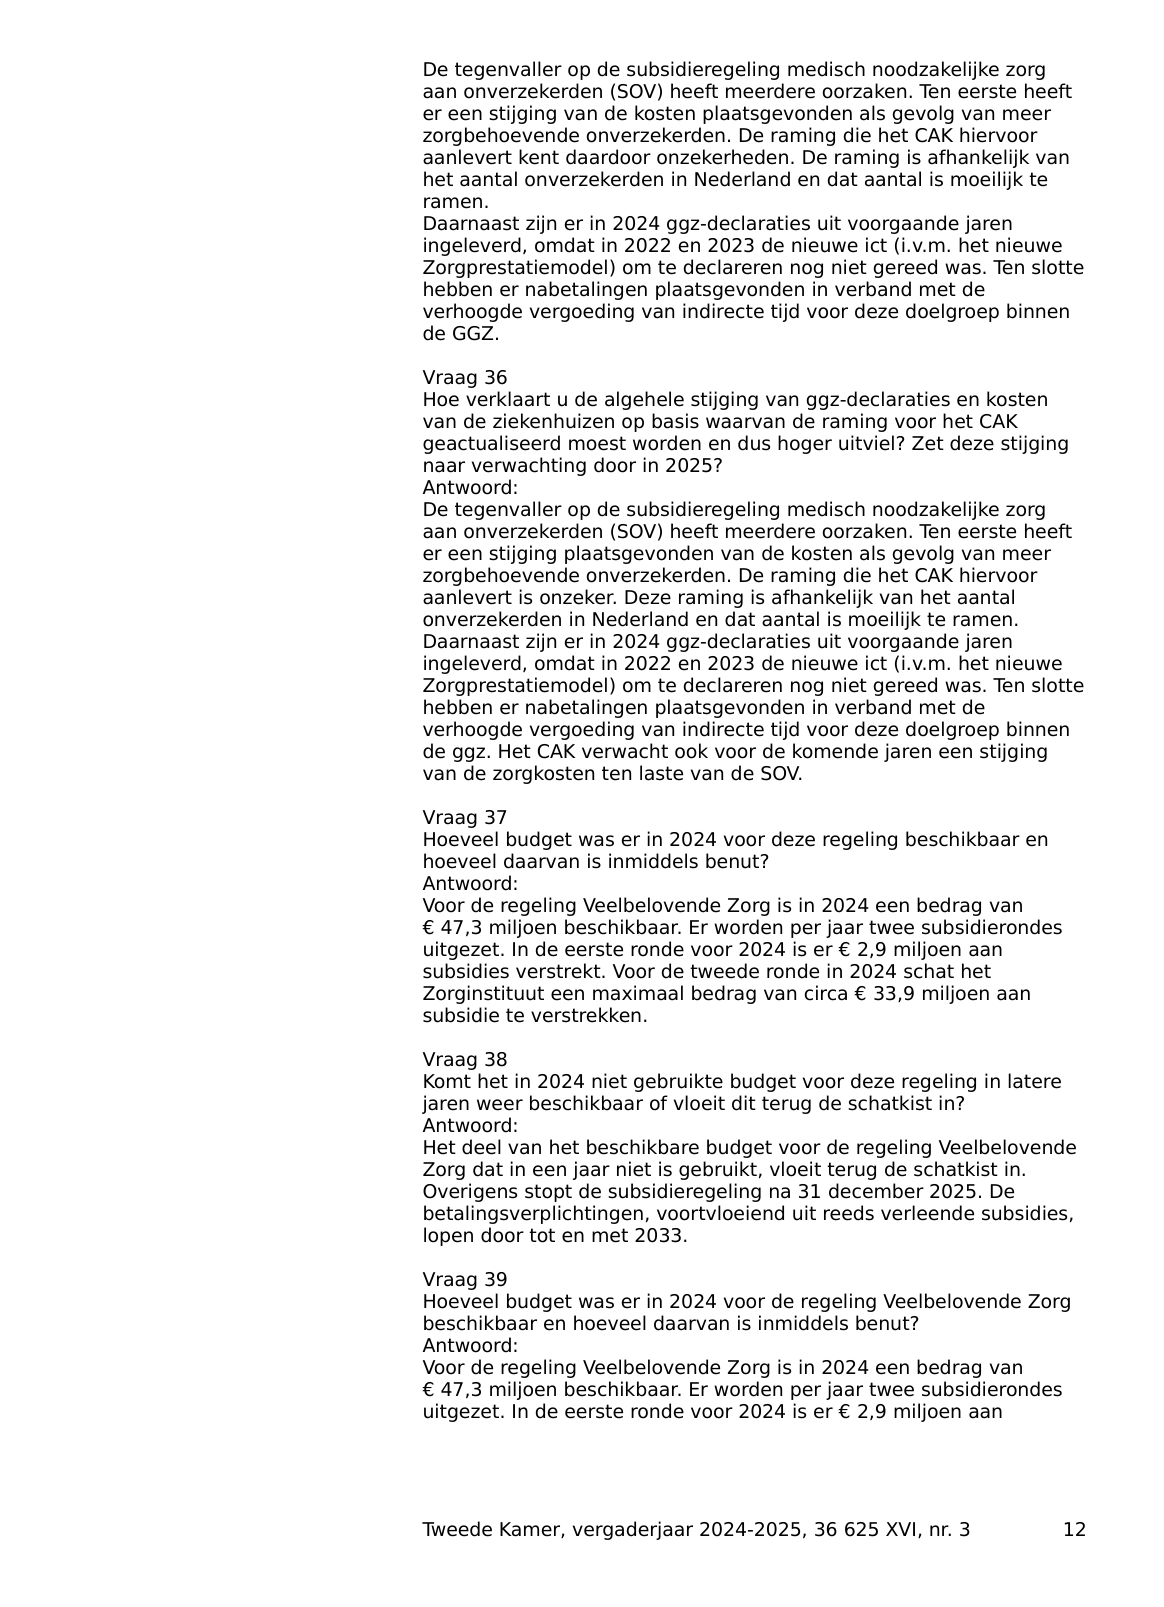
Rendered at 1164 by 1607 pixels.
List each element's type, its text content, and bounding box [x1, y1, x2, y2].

text Daarnaast zijn er in 2024 ggz-declaraties uit voorgaande jaren ingeleverd, omdat in 2022 en 2023 de nieuwe ict (i.v.m. het nieuwe Zorgprestatiemodel) om te declareren nog niet gereed was. Ten slotte hebben er nabetalingen plaatsgevonden in verband met de verhoogde vergoeding van indirecte tijd voor deze doelgroep binnen de GGZ. [422, 213, 1087, 345]
text Vraag 37 [422, 807, 1087, 829]
text De tegenvaller op de subsidieregeling medisch noodzakelijke zorg aan onverzekerden (SOV) heeft meerdere oorzaken. Ten eerste heeft er een stijging van de kosten plaatsgevonden als gevolg van meer zorgbehoevende onverzekerden. De raming die het CAK hiervoor aanlevert kent daardoor onzekerheden. De raming is afhankelijk van het aantal onverzekerden in Nederland en dat aantal is moeilijk te ramen. [422, 59, 1087, 213]
text Antwoord: [422, 1115, 1087, 1137]
text Hoe verklaart u de algehele stijging van ggz-declaraties en kosten van de ziekenhuizen op basis waarvan de raming voor het CAK geactualiseerd moest worden en dus hoger uitviel? Zet deze stijging naar verwachting door in 2025? [422, 389, 1087, 477]
text Vraag 36 [422, 367, 1087, 389]
text Vraag 39 [422, 1269, 1087, 1291]
text Voor de regeling Veelbelovende Zorg is in 2024 een bedrag van € 47,3 miljoen beschikbaar. Er worden per jaar twee subsidierondes uitgezet. In de eerste ronde voor 2024 is er € 2,9 miljoen aan subsidies verstrekt. Voor de tweede ronde in 2024 schat het Zorginstituut een maximaal bedrag van circa € 33,9 miljoen aan subsidie te verstrekken. [422, 895, 1087, 1027]
text Voor de regeling Veelbelovende Zorg is in 2024 een bedrag van € 47,3 miljoen beschikbaar. Er worden per jaar twee subsidierondes uitgezet. In de eerste ronde voor 2024 is er € 2,9 miljoen aan [422, 1357, 1087, 1423]
text Hoeveel budget was er in 2024 voor deze regeling beschikbaar en hoeveel daarvan is inmiddels benut? [422, 829, 1087, 873]
text Antwoord: [422, 1335, 1087, 1357]
text Vraag 38 [422, 1049, 1087, 1071]
text Hoeveel budget was er in 2024 voor de regeling Veelbelovende Zorg beschikbaar en hoeveel daarvan is inmiddels benut? [422, 1291, 1087, 1335]
text Het deel van het beschikbare budget voor de regeling Veelbelovende Zorg dat in een jaar niet is gebruikt, vloeit terug de schatkist in. Overigens stopt de subsidieregeling na 31 december 2025. De betalingsverplichtingen, voortvloeiend uit reeds verleende subsidies, lopen door tot en met 2033. [422, 1137, 1087, 1247]
text Antwoord: [422, 477, 1087, 499]
text De tegenvaller op de subsidieregeling medisch noodzakelijke zorg aan onverzekerden (SOV) heeft meerdere oorzaken. Ten eerste heeft er een stijging plaatsgevonden van de kosten als gevolg van meer zorgbehoevende onverzekerden. De raming die het CAK hiervoor aanlevert is onzeker. Deze raming is afhankelijk van het aantal onverzekerden in Nederland en dat aantal is moeilijk te ramen. Daarnaast zijn er in 2024 ggz-declaraties uit voorgaande jaren ingeleverd, omdat in 2022 en 2023 de nieuwe ict (i.v.m. het nieuwe Zorgprestatiemodel) om te declareren nog niet gereed was. Ten slotte hebben er nabetalingen plaatsgevonden in verband met de verhoogde vergoeding van indirecte tijd voor deze doelgroep binnen de ggz. Het CAK verwacht ook voor de komende jaren een stijging van de zorgkosten ten laste van de SOV. [422, 499, 1087, 784]
text Antwoord: [422, 873, 1087, 895]
text Komt het in 2024 niet gebruikte budget voor deze regeling in latere jaren weer beschikbaar of vloeit dit terug de schatkist in? [422, 1071, 1087, 1115]
